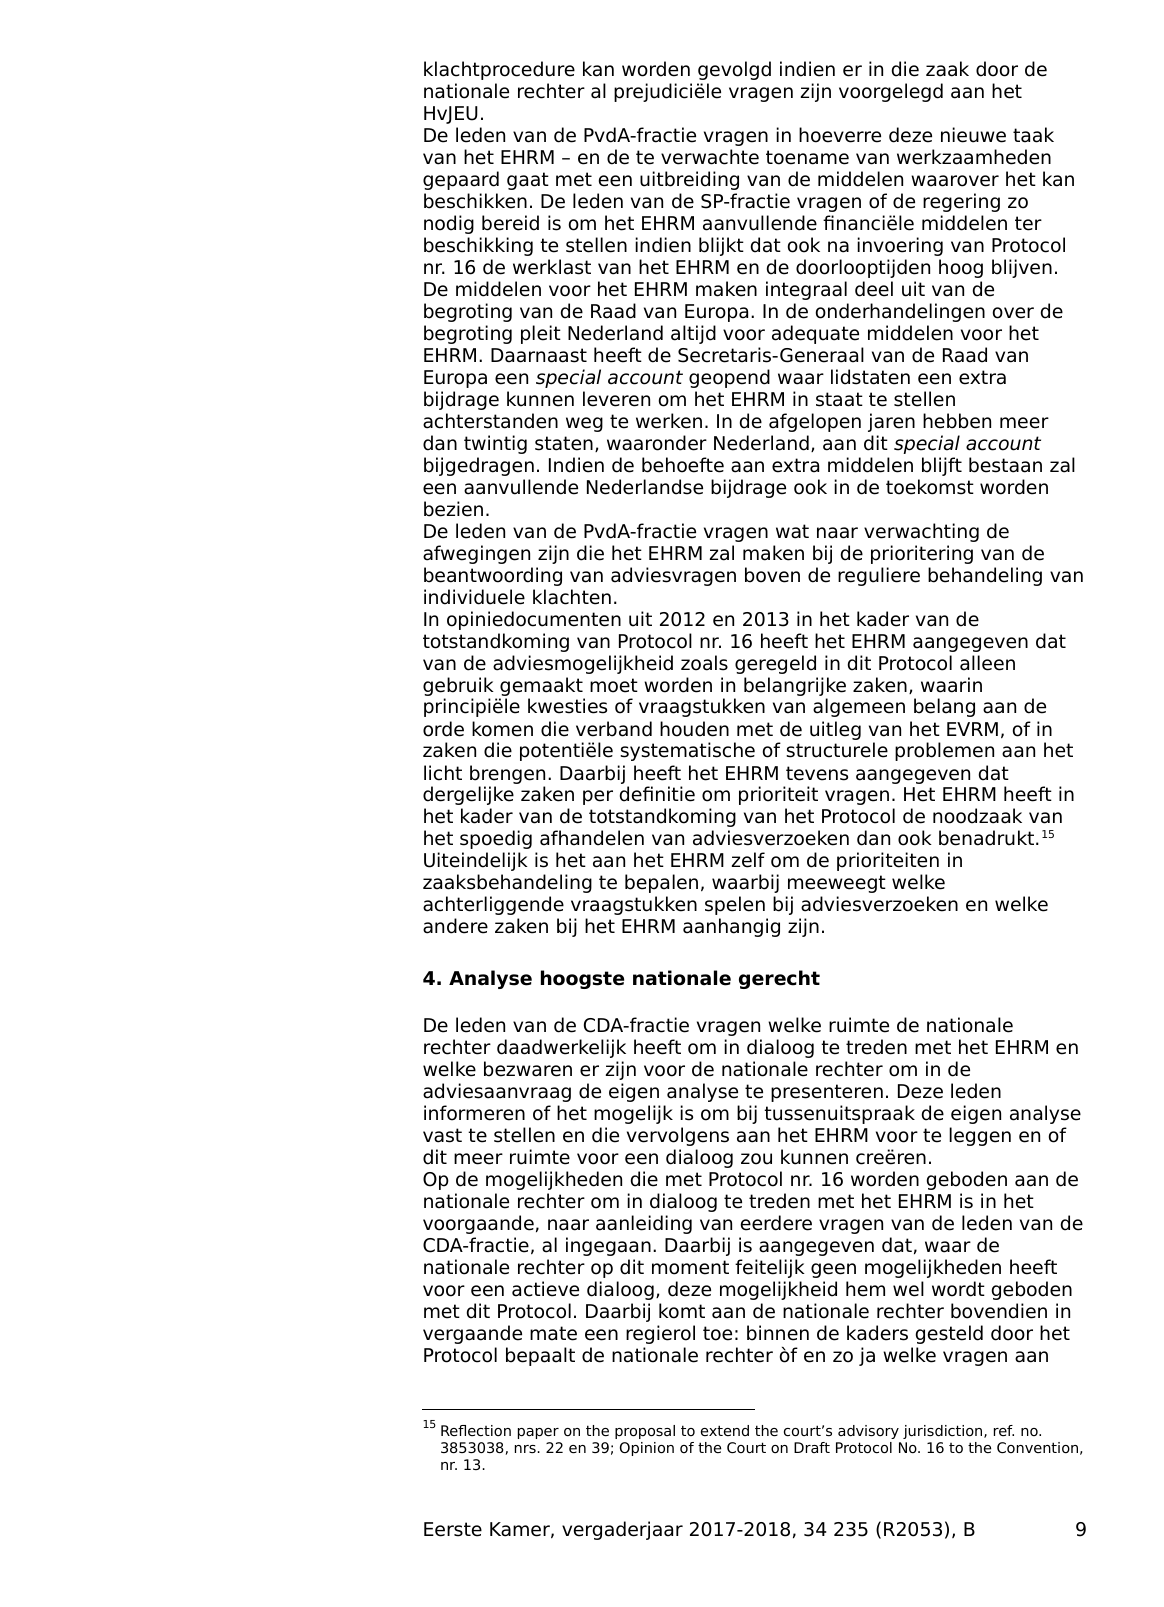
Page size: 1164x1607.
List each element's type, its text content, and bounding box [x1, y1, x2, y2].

text Op de mogelijkheden die met Protocol nr. 16 worden geboden aan de nationale rechter om in dialoog te treden met het EHRM is in het voorgaande, naar aanleiding van eerdere vragen van de leden van de CDA-fractie, al ingegaan. Daarbij is aangegeven dat, waar de nationale rechter op dit moment feitelijk geen mogelijkheden heeft voor een actieve dialoog, deze mogelijkheid hem wel wordt geboden met dit Protocol. Daarbij komt aan de nationale rechter bovendien in vergaande mate een regierol toe: binnen de kaders gesteld door het Protocol bepaalt de nationale rechter òf en zo ja welke vragen aan [422, 1169, 1087, 1367]
text klachtprocedure kan worden gevolgd indien er in die zaak door de nationale rechter al prejudiciële vragen zijn voorgelegd aan het HvJEU. [422, 59, 1087, 125]
text De middelen voor het EHRM maken integraal deel uit van de begroting van de Raad van Europa. In de onderhandelingen over de begroting pleit Nederland altijd voor adequate middelen voor het EHRM. Daarnaast heeft de Secretaris-Generaal van de Raad van Europa een special account geopend waar lidstaten een extra bijdrage kunnen leveren om het EHRM in staat te stellen achterstanden weg te werken. In de afgelopen jaren hebben meer dan twintig staten, waaronder Nederland, aan dit special account bijgedragen. Indien de behoefte aan extra middelen blijft bestaan zal een aanvullende Nederlandse bijdrage ook in de toekomst worden bezien. [422, 279, 1087, 521]
text De leden van de PvdA-fractie vragen wat naar verwachting de afwegingen zijn die het EHRM zal maken bij de prioritering van de beantwoording van adviesvragen boven de reguliere behandeling van individuele klachten. [422, 521, 1087, 608]
text In opiniedocumenten uit 2012 en 2013 in het kader van de totstandkoming van Protocol nr. 16 heeft het EHRM aangegeven dat van de adviesmogelijkheid zoals geregeld in dit Protocol alleen gebruik gemaakt moet worden in belangrijke zaken, waarin principiële kwesties of vraagstukken van algemeen belang aan de orde komen die verband houden met de uitleg van het EVRM, of in zaken die potentiële systematische of structurele problemen aan het licht brengen. Daarbij heeft het EHRM tevens aangegeven dat dergelijke zaken per definitie om prioriteit vragen. Het EHRM heeft in het kader van de totstandkoming van het Protocol de noodzaak van het spoedig afhandelen van adviesverzoeken dan ook benadrukt. Uiteindelijk is het aan het EHRM zelf om de prioriteiten in zaaksbehandeling te bepalen, waarbij meeweegt welke achterliggende vraagstukken spelen bij adviesverzoeken en welke andere zaken bij het EHRM aanhangig zijn. [422, 608, 1087, 938]
subtitle 4. Analyse hoogste nationale gerecht [422, 968, 1087, 990]
text De leden van de PvdA-fractie vragen in hoeverre deze nieuwe taak van het EHRM – en de te verwachte toename van werkzaamheden gepaard gaat met een uitbreiding van de middelen waarover het kan beschikken. De leden van de SP-fractie vragen of de regering zo nodig bereid is om het EHRM aanvullende financiële middelen ter beschikking te stellen indien blijkt dat ook na invoering van Protocol nr. 16 de werklast van het EHRM en de doorlooptijden hoog blijven. [422, 125, 1087, 279]
text De leden van de CDA-fractie vragen welke ruimte de nationale rechter daadwerkelijk heeft om in dialoog te treden met het EHRM en welke bezwaren er zijn voor de nationale rechter om in de adviesaanvraag de eigen analyse te presenteren. Deze leden informeren of het mogelijk is om bij tussenuitspraak de eigen analyse vast te stellen en die vervolgens aan het EHRM voor te leggen en of dit meer ruimte voor een dialoog zou kunnen creëren. [422, 1015, 1087, 1169]
text Reflection paper on the proposal to extend the court’s advisory jurisdiction, ref. no. 3853038, nrs. 22 en 39; Opinion of the Court on Draft Protocol No. 16 to the Convention, nr. 13. [422, 1418, 1087, 1474]
